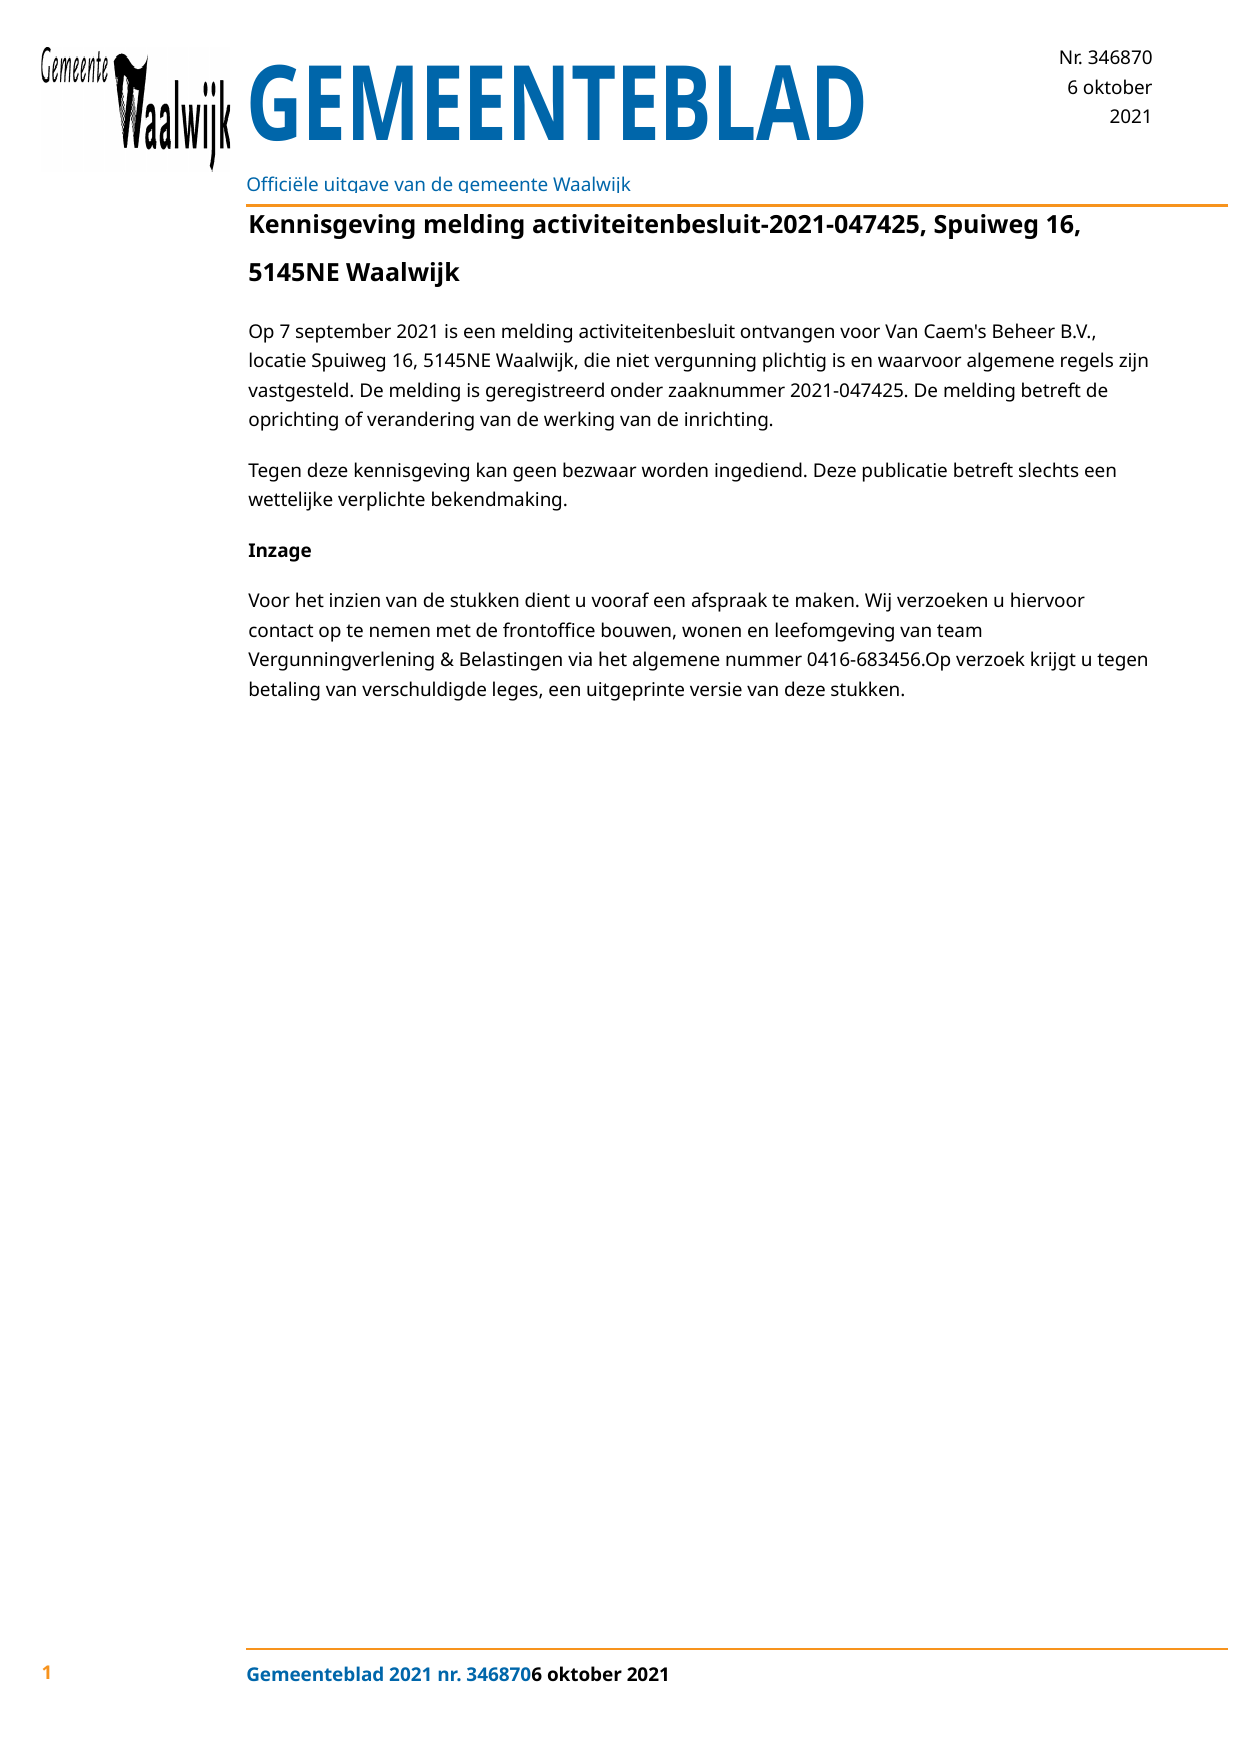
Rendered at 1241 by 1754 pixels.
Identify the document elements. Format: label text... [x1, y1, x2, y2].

text Kennisgeving melding activiteitenbesluit-2021-047425, Spuiweg 16, 5145NE Waalwijk [248, 207, 1152, 288]
picture [41, 47, 231, 172]
text Op 7 september 2021 is een melding activiteitenbesluit ontvangen voor Van Caem's Beheer B.V., locatie Spuiweg 16, 5145NE Waalwijk, die niet vergunning plichtig is en waarvoor algemene regels zijn vastgesteld. De melding is geregistreerd onder zaaknummer 2021-047425. De melding betreft de oprichting of verandering van de werking van de inrich­ting. [248, 318, 1152, 432]
text Inzage [248, 537, 1152, 563]
text Voor het inzien van de stukken dient u vooraf een afspraak te maken. Wij verzoeken u hiervoor contact op te nemen met de frontoffice bouwen, wonen en leefomgeving van team Vergunningverlening & Belastingen via het algemene nummer 0416-683456.Op verzoek krijgt u tegen betaling van verschuldigde leges, een uitgeprinte versie van deze stukken. [248, 587, 1152, 702]
text Tegen deze kennisgeving kan geen bezwaar worden ingediend. Deze publicatie betreft slechts een wettelijke verplichte bekendmaking. [248, 457, 1152, 512]
